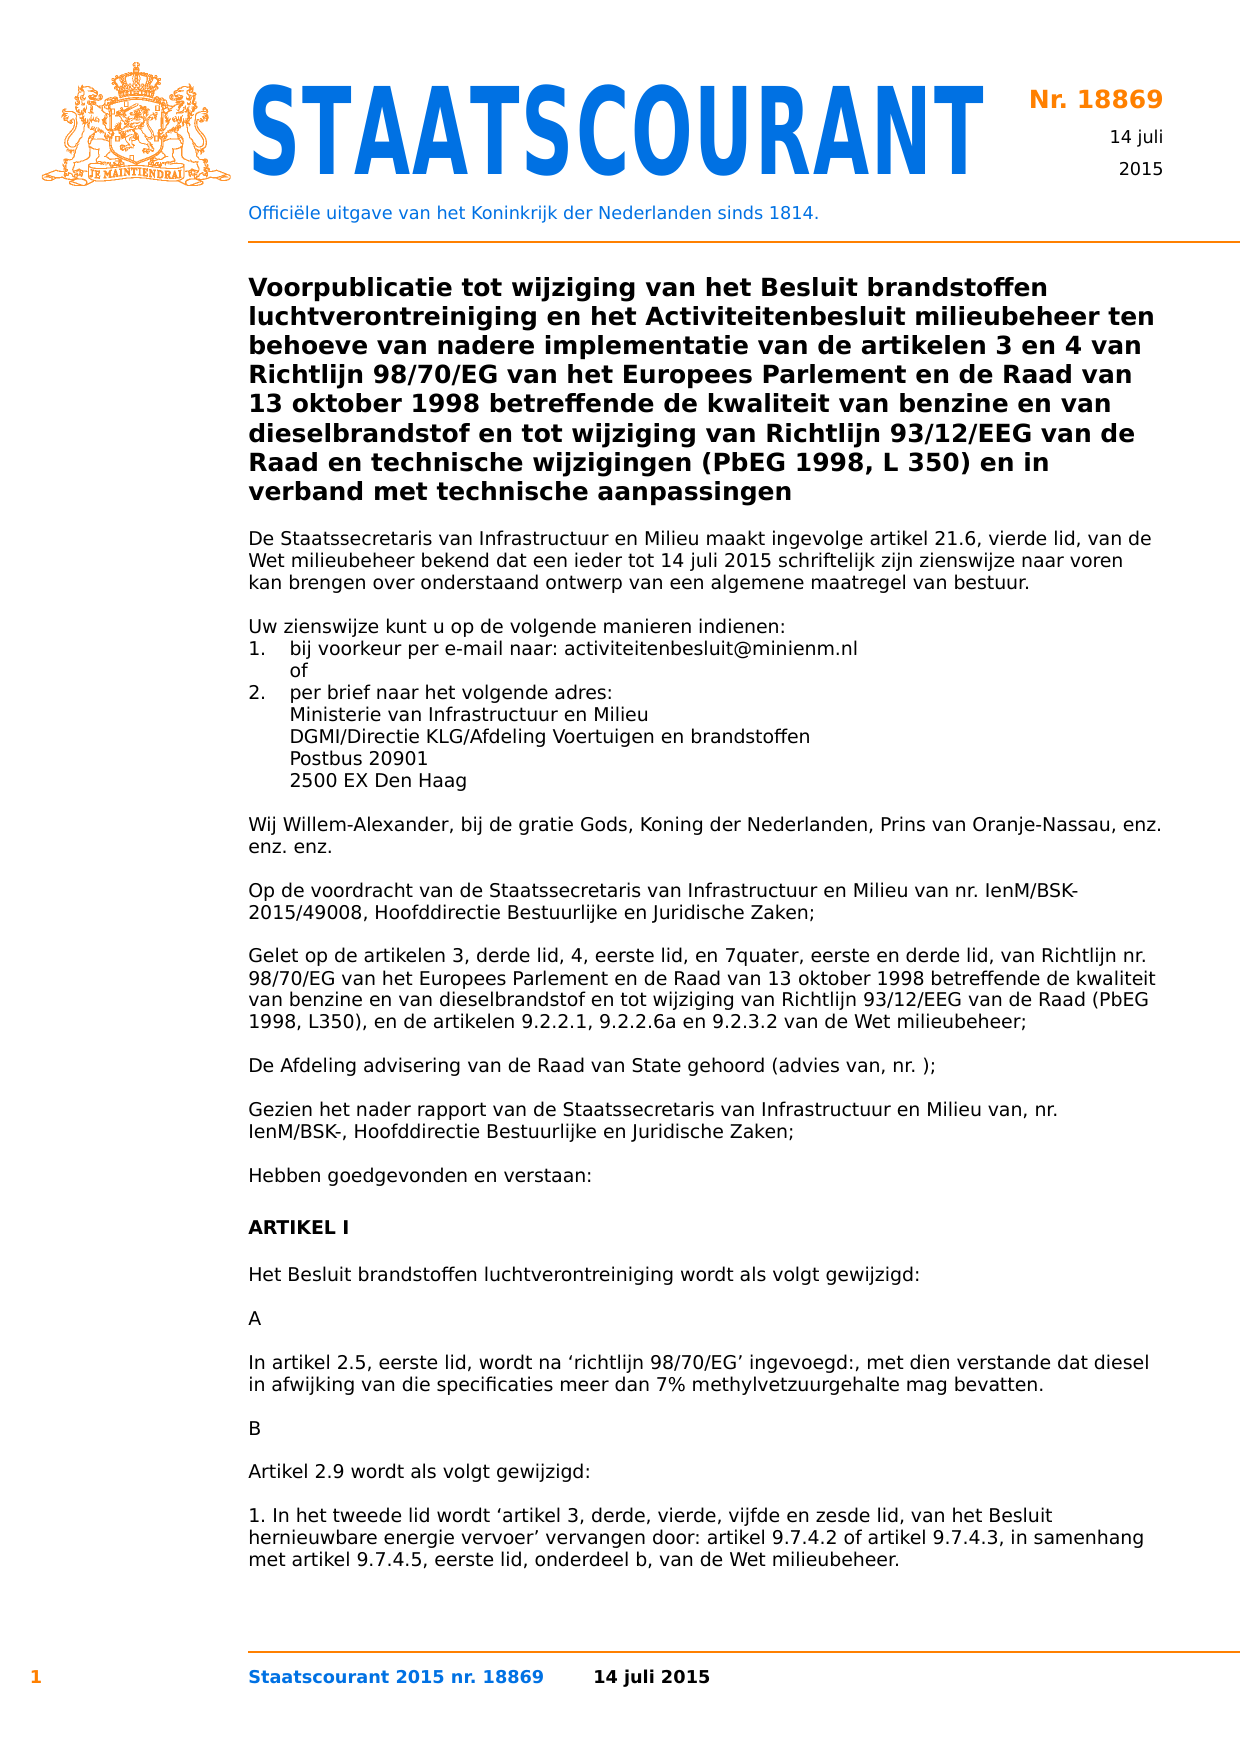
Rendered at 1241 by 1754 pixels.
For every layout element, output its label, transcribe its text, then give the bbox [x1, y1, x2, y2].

picture [41, 62, 231, 186]
text Gelet op de artikelen 3, derde lid, 4, eerste lid, en 7quater, eerste en derde lid, van Richtlijn nr. 98/70/EG van het Europees Parlement en de Raad van 13 oktober 1998 betreffende de kwaliteit van benzine en van dieselbrandstof en tot wijziging van Richtlijn 93/12/EEG van de Raad (PbEG 1998, L350), en de artikelen 9.2.2.1, 9.2.2.6a en 9.2.3.2 van de Wet milieubeheer; [248, 945, 1163, 1033]
text Wij Willem-Alexander, bij de gratie Gods, Koning der Nederlanden, Prins van Oranje-Nassau, enz. enz. enz. [248, 814, 1163, 858]
text Gezien het nader rapport van de Staatssecretaris van Infrastructuur en Milieu van, nr. IenM/BSK-, Hoofddirectie Bestuurlijke en Juridische Zaken; [248, 1099, 1163, 1143]
text De Staatssecretaris van Infrastructuur en Milieu maakt ingevolge artikel 21.6, vierde lid, van de Wet milieubeheer bekend dat een ieder tot 14 juli 2015 schriftelijk zijn zienswijze naar voren kan brengen over onderstaand ontwerp van een algemene maatregel van bestuur. [248, 528, 1163, 594]
text De Afdeling advisering van de Raad van State gehoord (advies van, nr. ); [248, 1055, 1163, 1077]
text Op de voordracht van de Staatssecretaris van Infrastructuur en Milieu van nr. IenM/BSK-2015/49008, Hoofddirectie Bestuurlijke en Juridische Zaken; [248, 879, 1163, 923]
subtitle ARTIKEL I [248, 1217, 1163, 1239]
text 1. In het tweede lid wordt ‘artikel 3, derde, vierde, vijfde en zesde lid, van het Besluit hernieuwbare energie vervoer’ vervangen door: artikel 9.7.4.2 of artikel 9.7.4.3, in samenhang met artikel 9.7.4.5, eerste lid, onderdeel b, van de Wet milieubeheer. [248, 1505, 1163, 1571]
text Hebben goedgevonden en verstaan: [248, 1165, 1163, 1187]
text B [248, 1417, 1163, 1439]
table_cell Officiële uitgave van het Koninkrijk der Nederlanden sinds 1814. [248, 203, 1240, 241]
table_header STAATSCOURANT [248, 62, 998, 203]
table_cell 2015 [998, 153, 1240, 203]
text Postbus 20901 [289, 748, 1163, 770]
subtitle Voorpublicatie tot wijziging van het Besluit brandstoffen luchtverontreiniging en het Activiteitenbesluit milieubeheer ten behoeve van nadere implementatie van de artikelen 3 en 4 van Richtlijn 98/70/EG van het Europees Parlement en de Raad van 13 oktober 1998 betreffende de kwaliteit van benzine en van dieselbrandstof en tot wijziging van Richtlijn 93/12/EEG van de Raad en technische wijzigingen (PbEG 1998, L 350) en in verband met technische aanpassingen [248, 273, 1163, 506]
text Ministerie van Infrastructuur en Milieu [289, 704, 1163, 726]
text Het Besluit brandstoffen luchtverontreiniging wordt als volgt gewijzigd: [248, 1264, 1163, 1286]
text A [248, 1308, 1163, 1330]
table_header Nr. 18869 [998, 62, 1240, 121]
table_cell 14 juli [998, 121, 1240, 153]
text In artikel 2.5, eerste lid, wordt na ‘richtlijn 98/70/EG’ ingevoegd:, met dien verstande dat diesel in afwijking van die specificaties meer dan 7% methylvetzuurgehalte mag bevatten. [248, 1352, 1163, 1396]
text 1. bij voorkeur per e-mail naar: activiteitenbesluit@minienm.nl [248, 638, 1163, 660]
text 2. per brief naar het volgende adres: [248, 682, 1163, 704]
text 2500 EX Den Haag [289, 770, 1163, 792]
text DGMI/Directie KLG/Afdeling Voertuigen en brandstoffen [289, 726, 1163, 748]
table_header [25, 62, 248, 241]
text Artikel 2.9 wordt als volgt gewijzigd: [248, 1461, 1163, 1483]
text Uw zienswijze kunt u op de volgende manieren indienen: [248, 616, 1163, 638]
text of [289, 660, 1163, 682]
